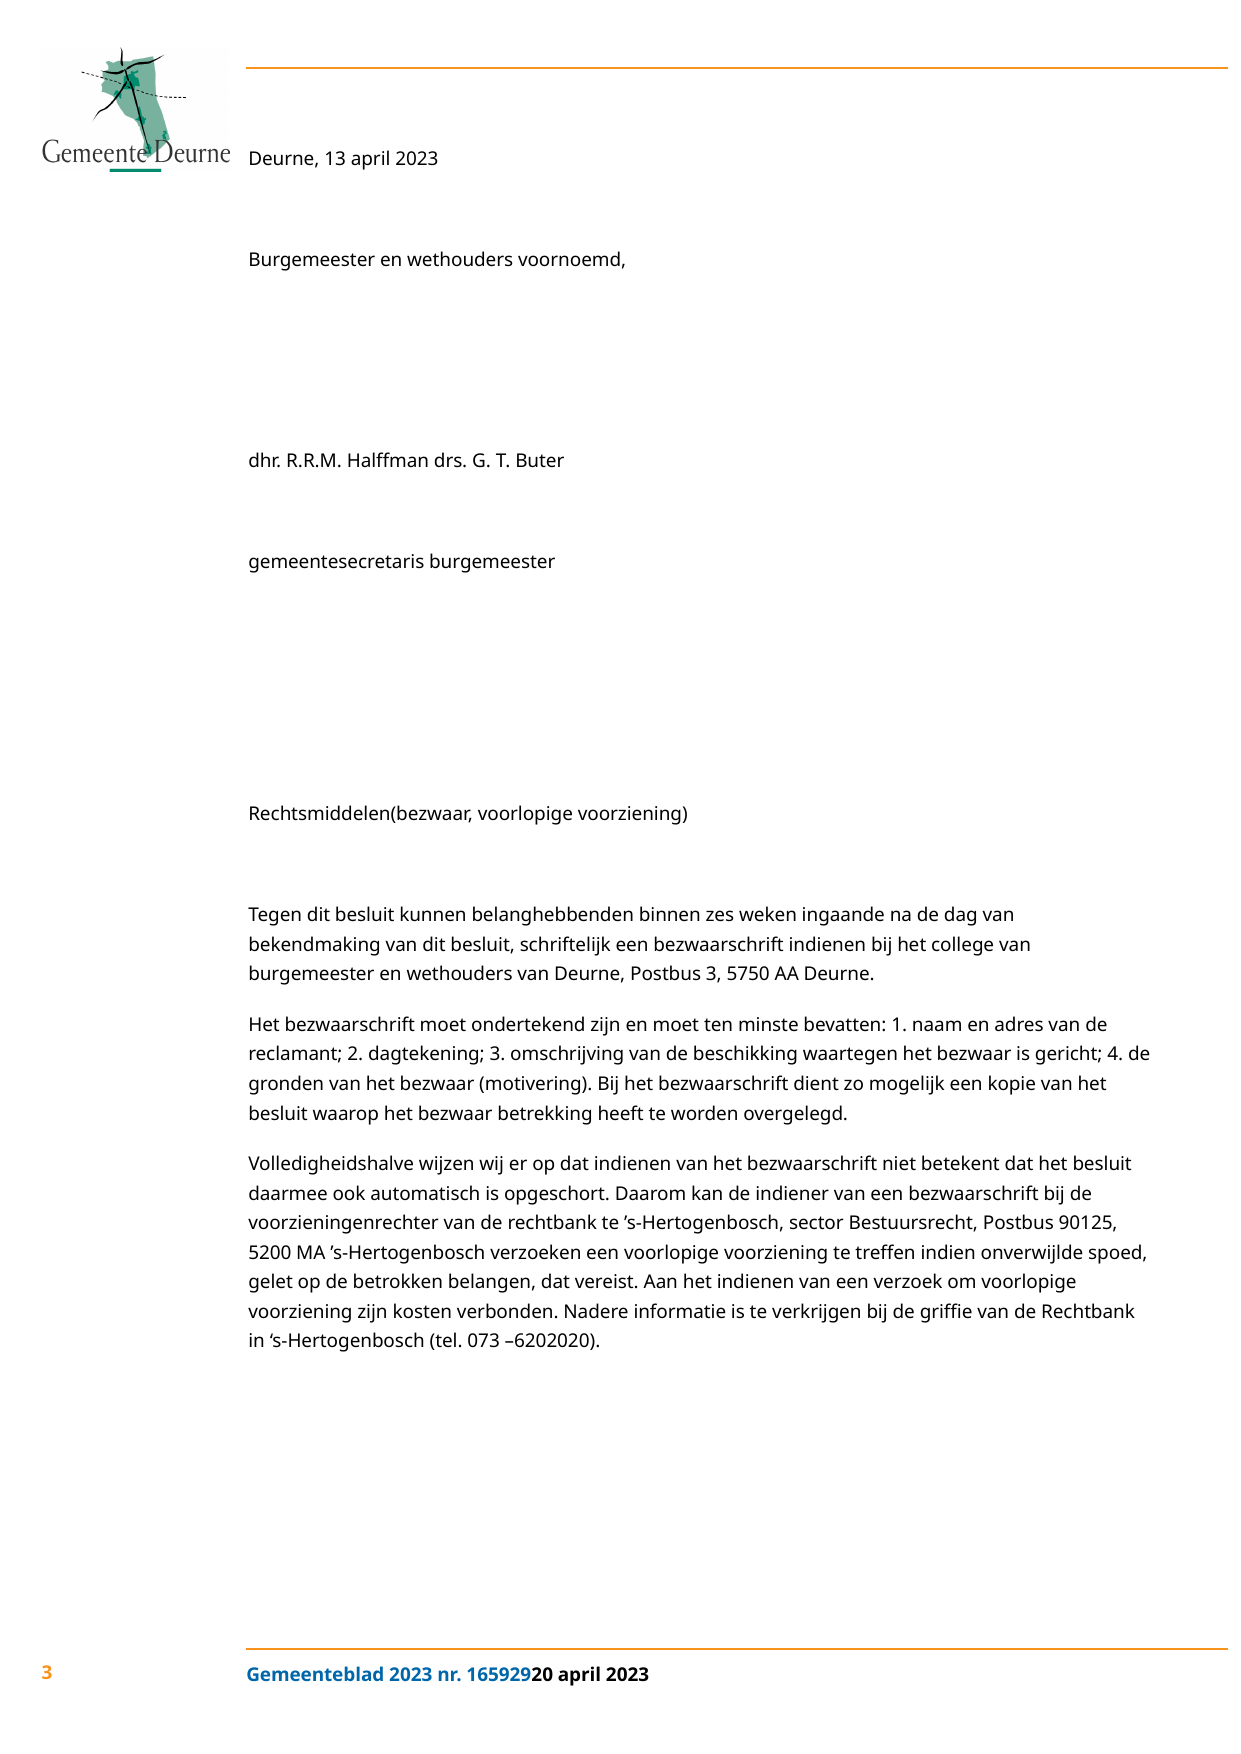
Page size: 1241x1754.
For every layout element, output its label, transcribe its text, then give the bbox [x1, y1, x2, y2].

text Deurne, 13 april 2023 [248, 145, 1152, 171]
text dhr. R.R.M. Halffman drs. G. T. Buter [248, 448, 1152, 473]
text Rechtsmiddelen(bezwaar, voorlopige voorziening) [248, 801, 1152, 826]
text Volledigheidshalve wijzen wij er op dat indienen van het bezwaarschrift niet betekent dat het besluit daarmee ook automatisch is opgeschort. Daarom kan de indiener van een bezwaarschrift bij de voorzieningenrechter van de rechtbank te ’s-Hertogenbosch, sector Bestuursrecht, Postbus 90125, 5200 MA ’s-Hertogenbosch verzoeken een voorlopige voorziening te treffen indien onverwijlde spoed, gelet op de betrokken belangen, dat vereist. Aan het indienen van een verzoek om voorlopige voorziening zijn kosten verbonden. Nadere informatie is te verkrijgen bij de griffie van de Rechtbank in ‘s-Hertogenbosch (tel. 073 –6202020). [248, 1150, 1152, 1353]
picture [41, 47, 231, 172]
text Burgemeester en wethouders voornoemd, [248, 246, 1152, 272]
text Tegen dit besluit kunnen belanghebbenden binnen zes weken ingaande na de dag van bekendmaking van dit besluit, schriftelijk een bezwaarschrift indienen bij het college van burgemeester en wethouders van Deurne, Postbus 3, 5750 AA Deurne. [248, 901, 1152, 986]
text gemeentesecretaris burgemeester [248, 548, 1152, 574]
text Het bezwaarschrift moet ondertekend zijn en moet ten minste bevatten: 1. naam en adres van de reclamant; 2. dagtekening; 3. omschrijving van de beschikking waartegen het bezwaar is gericht; 4. de gronden van het bezwaar (motivering). Bij het bezwaarschrift dient zo mogelijk een kopie van het besluit waarop het bezwaar betrekking heeft te worden overgelegd. [248, 1011, 1152, 1126]
